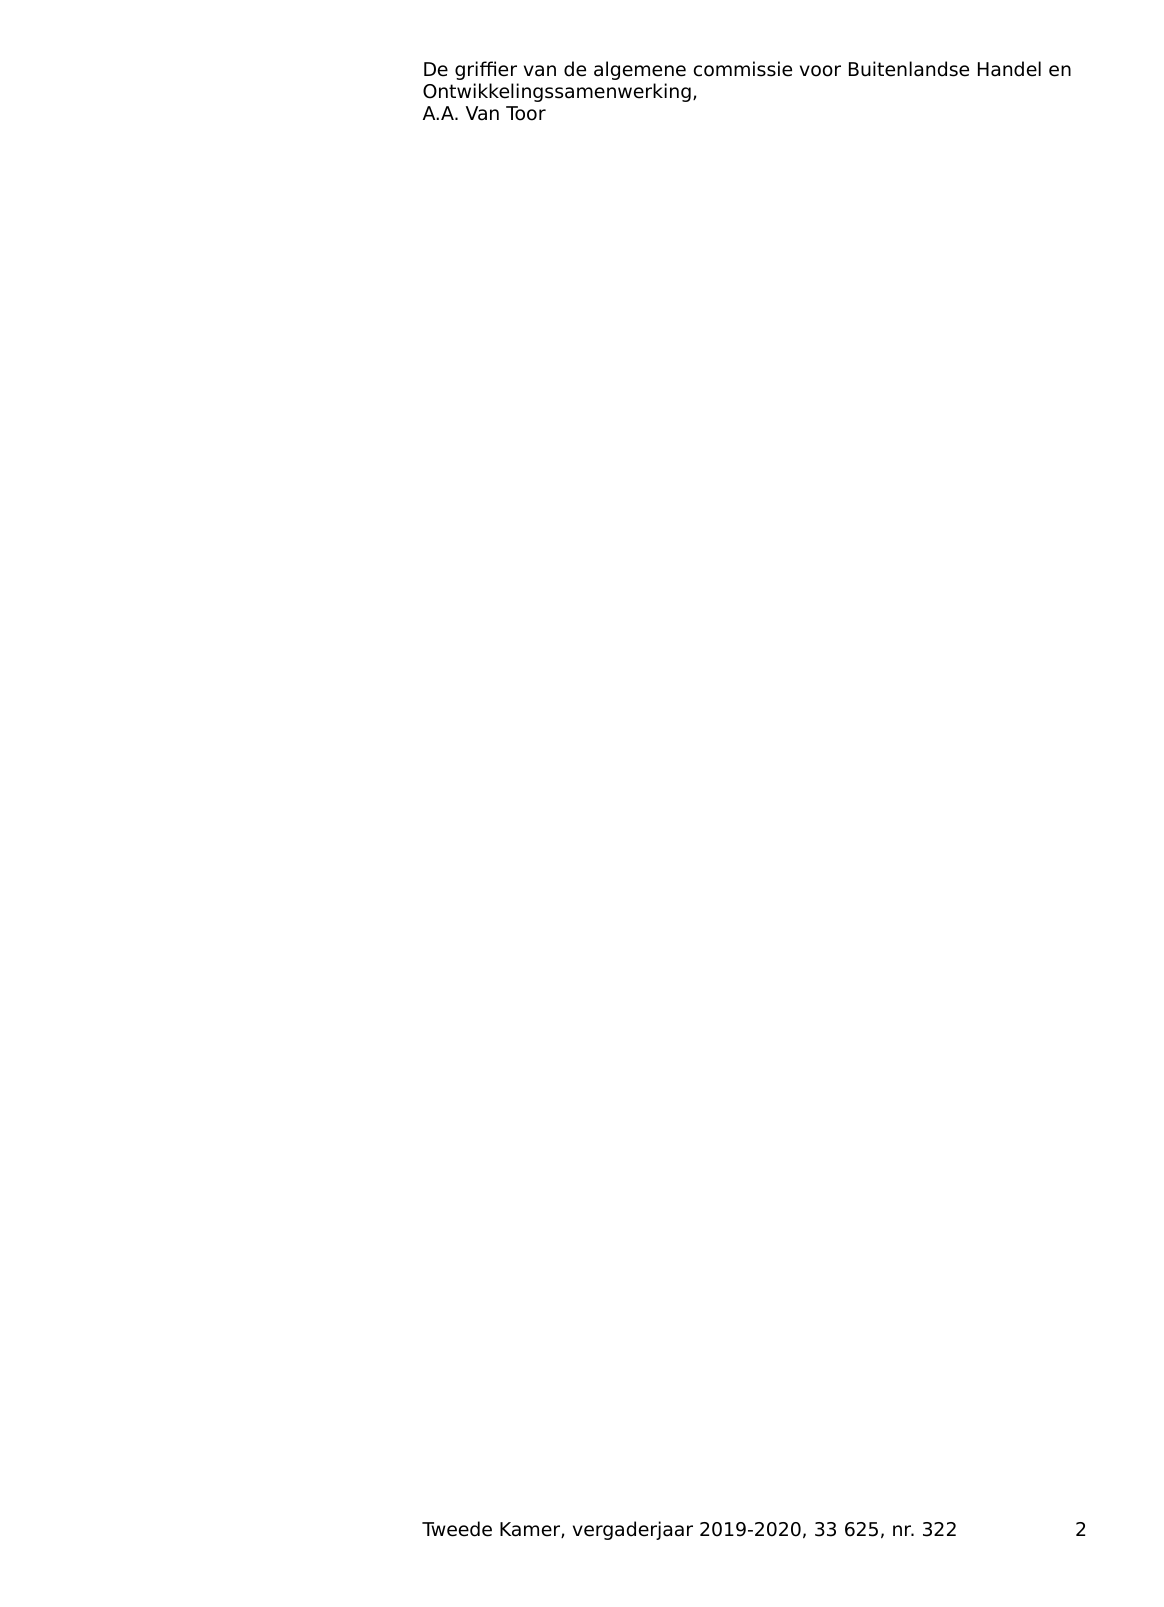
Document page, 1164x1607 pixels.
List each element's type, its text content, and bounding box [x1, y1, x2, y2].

text De griffier van de algemene commissie voor Buitenlandse Handel en Ontwikkelingssamenwerking, A.A. Van Toor [422, 59, 1087, 125]
